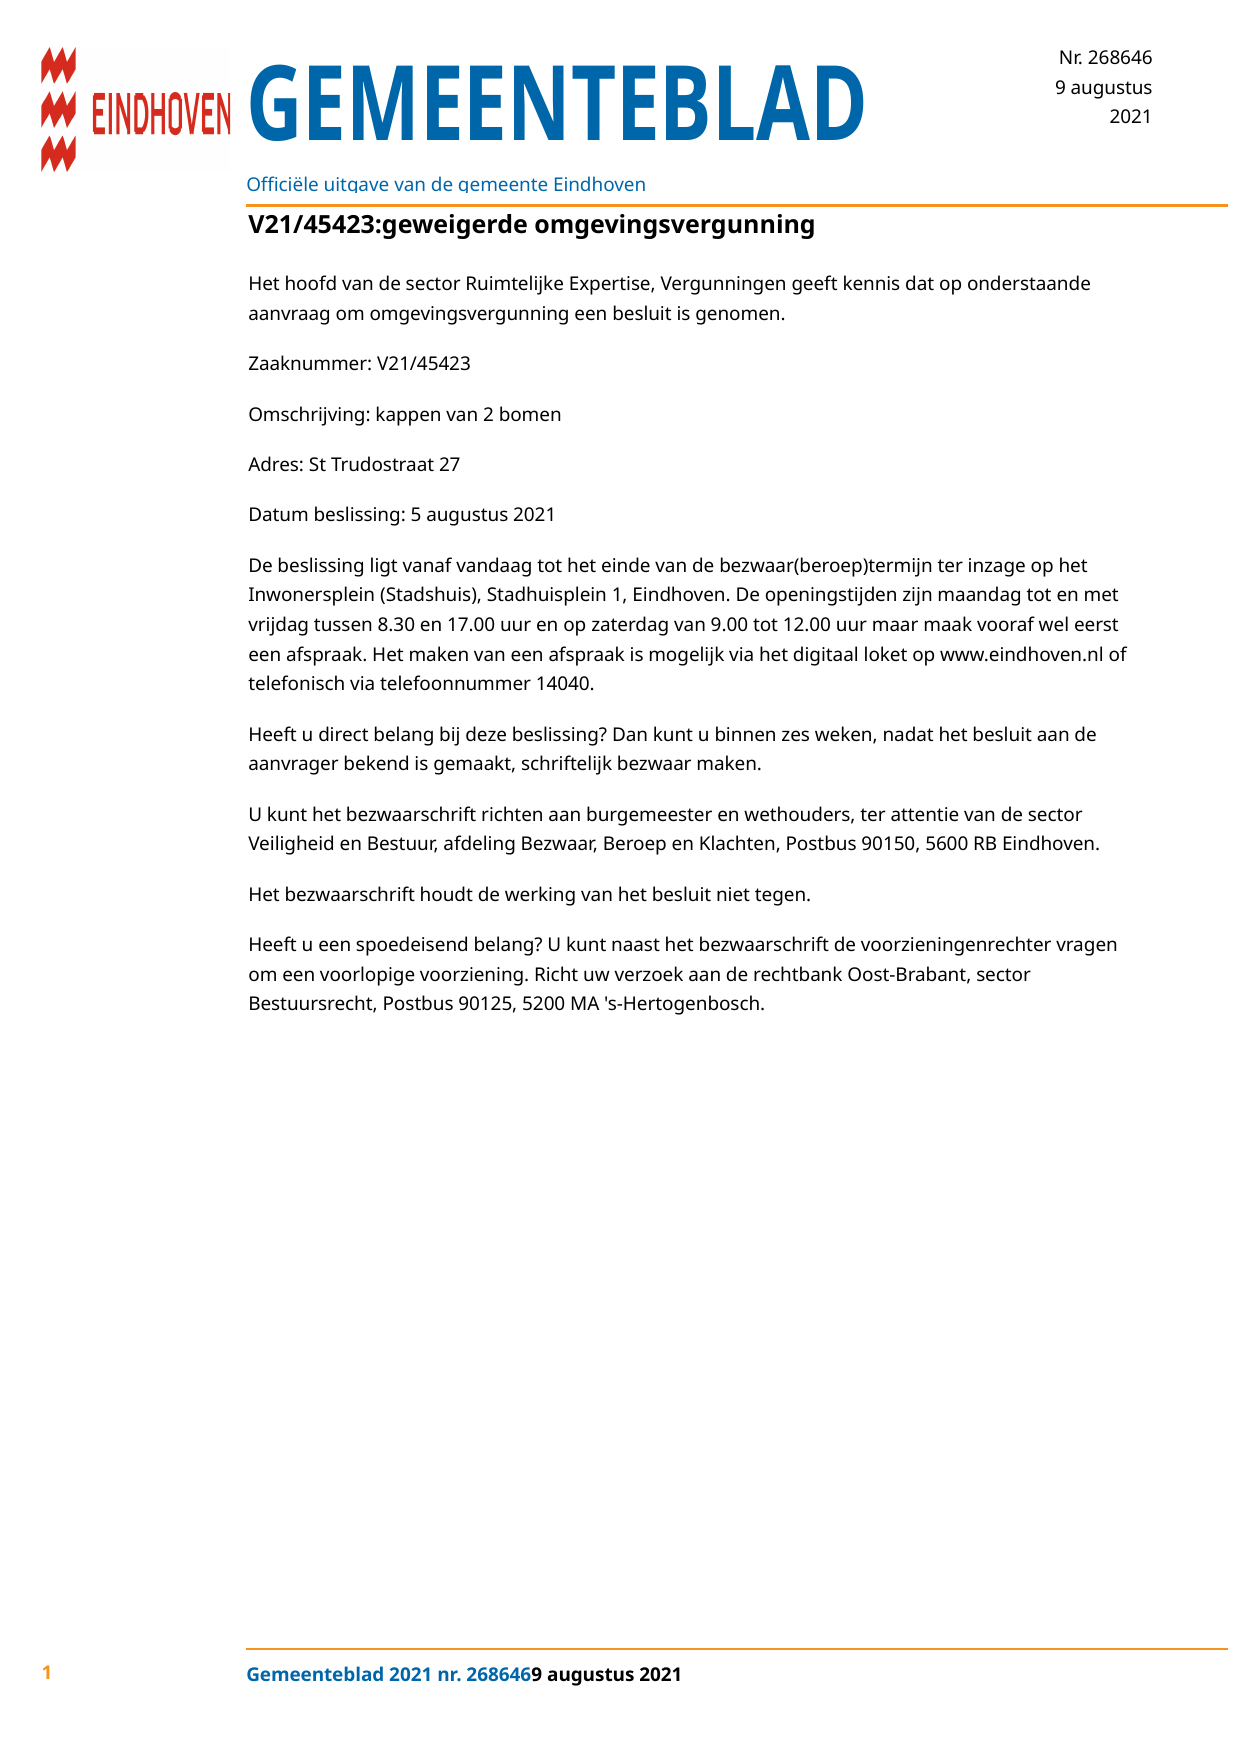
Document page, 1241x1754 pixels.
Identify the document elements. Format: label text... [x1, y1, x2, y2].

text Datum beslissing: 5 augustus 2021 [248, 502, 1152, 527]
text Zaaknummer: V21/45423 [248, 350, 1152, 376]
text Omschrijving: kappen van 2 bomen [248, 401, 1152, 426]
picture [41, 47, 231, 172]
text Heeft u een spoedeisend belang? U kunt naast het bezwaarschrift de voorzieningenrechter vragen om een voorlopige voorziening. Richt uw verzoek aan de rechtbank Oost-Brabant, sector Bestuursrecht, Postbus 90125, 5200 MA 's-Hertogenbosch. [248, 931, 1152, 1016]
text Het bezwaarschrift houdt de werking van het besluit niet tegen. [248, 881, 1152, 906]
text De beslissing ligt vanaf vandaag tot het einde van de bezwaar(beroep)termijn ter inzage op het Inwonersplein (Stadshuis), Stadhuisplein 1, Eindhoven. De openingstijden zijn maandag tot en met vrijdag tussen 8.30 en 17.00 uur en op zaterdag van 9.00 tot 12.00 uur maar maak vooraf wel eerst een afspraak. Het maken van een afspraak is mogelijk via het digitaal loket op www.eindhoven.nl of telefonisch via telefoonnummer 14040. [248, 552, 1152, 696]
text Het hoofd van de sector Ruimtelijke Expertise, Vergunningen geeft kennis dat op onderstaande aanvraag om omgevingsvergunning een besluit is genomen. [248, 270, 1152, 326]
text V21/45423:geweigerde omgevingsvergunning [248, 207, 1152, 241]
text U kunt het bezwaarschrift richten aan burgemeester en wethouders, ter attentie van de sector Veiligheid en Bestuur, afdeling Bezwaar, Beroep en Klachten, Postbus 90150, 5600 RB Eindhoven. [248, 801, 1152, 856]
text Adres: St Trudostraat 27 [248, 451, 1152, 477]
text Heeft u direct belang bij deze beslissing? Dan kunt u binnen zes weken, nadat het besluit aan de aanvrager bekend is gemaakt, schriftelijk bezwaar maken. [248, 721, 1152, 776]
